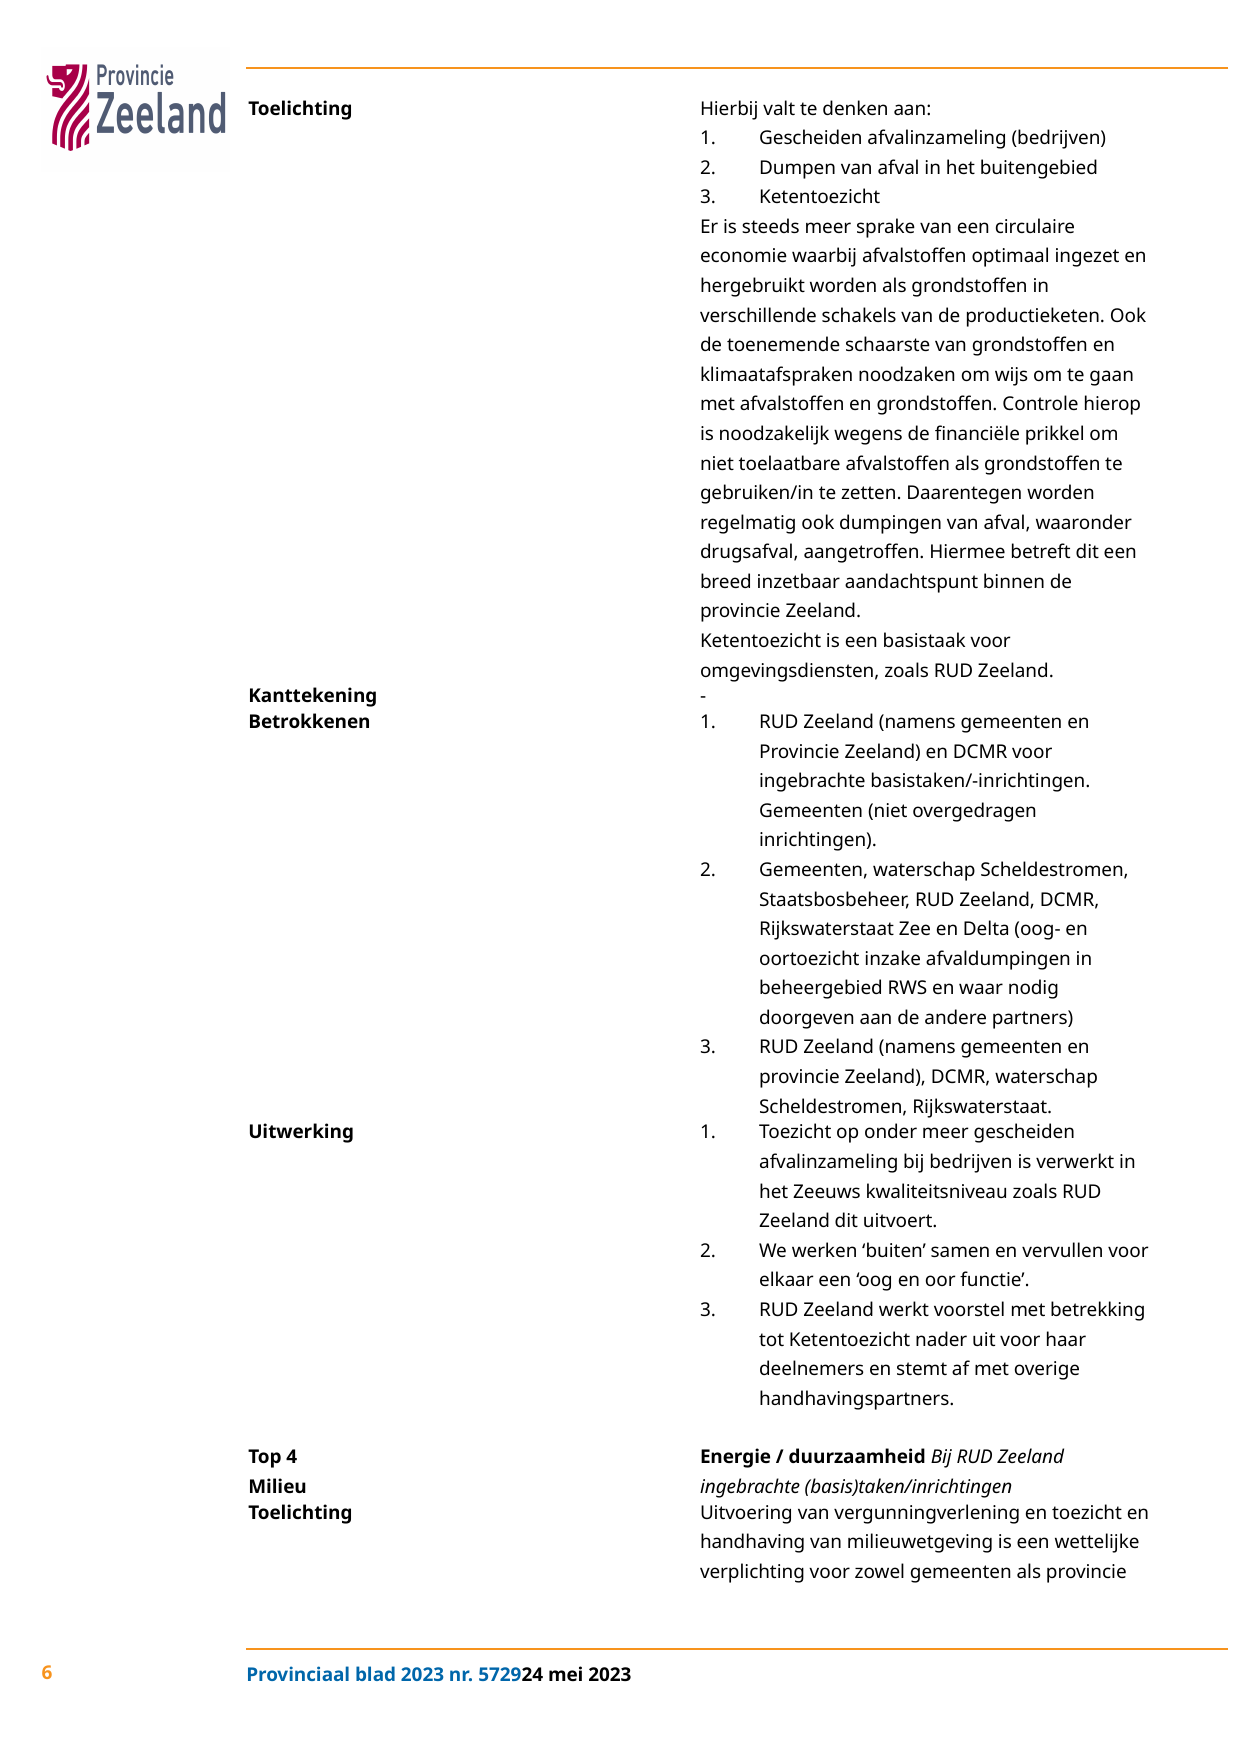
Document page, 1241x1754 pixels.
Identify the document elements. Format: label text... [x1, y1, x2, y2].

table_cell Hierbij valt te denken aan: Gescheiden afvalinzameling (bedrijven) Dumpen van afval in het buitengebied Ketentoezicht Er is steeds meer sprake van een circulaire economie waarbij afvalstoffen optimaal ingezet en hergebruikt worden als grondstoffen in verschillende schakels van de productieketen. Ook de toenemende schaarste van grondstoffen en klimaatafspraken noodzaken om wijs om te gaan met afvalstoffen en grondstoffen. Controle hierop is noodzakelijk wegens de financiële prikkel om niet toelaatbare afvalstoffen als grondstoffen te gebruiken/in te zetten. Daarentegen worden regelmatig ook dumpingen van afval, waaronder drugsafval, aangetroffen. Hiermee betreft dit een breed inzetbaar aandachtspunt binnen de provincie Zeeland. Ketentoezicht is een basistaak voor omgevingsdiensten, zoals RUD Zeeland. [700, 95, 1152, 683]
table_cell Toezicht op onder meer gescheiden afvalinzameling bij bedrijven is verwerkt in het Zeeuws kwaliteitsniveau zoals RUD Zeeland dit uitvoert. We werken ‘buiten’ samen en vervullen voor elkaar een ‘oog en oor functie’. RUD Zeeland werkt voorstel met betrekking tot Ketentoezicht nader uit voor haar deelnemers en stemt af met overige handhavingspartners. [700, 1119, 1152, 1411]
picture [41, 47, 231, 172]
table_cell RUD Zeeland (namens gemeenten en Provincie Zeeland) en DCMR voor ingebrachte basistaken/-inrichtingen. Gemeenten (niet overgedragen inrichtingen). Gemeenten, waterschap Scheldestromen, Staatsbosbeheer, RUD Zeeland, DCMR, Rijkswaterstaat Zee en Delta (oog- en oortoezicht inzake afvaldumpingen in beheergebied RWS en waar nodig doorgeven aan de andere partners) RUD Zeeland (namens gemeenten en provincie Zeeland), DCMR, waterschap Scheldestromen, Rijkswaterstaat. [700, 708, 1152, 1119]
table_cell Uitwerking [248, 1119, 700, 1411]
table_cell Toelichting [248, 1499, 700, 1584]
table_header Top 4 Milieu [248, 1444, 700, 1499]
table_cell Kanttekening [248, 683, 700, 708]
table_cell Uitvoering van vergunningverlening en toezicht en handhaving van milieuwetgeving is een wettelijke verplichting voor zowel gemeenten als provincie [700, 1499, 1152, 1584]
table_header Energie / duurzaamheid Bij RUD Zeeland ingebrachte (basis)taken/inrichtingen [700, 1444, 1152, 1499]
table_cell - [700, 683, 1152, 708]
table_cell Betrokkenen [248, 708, 700, 1119]
table_cell Toelichting [248, 95, 700, 683]
